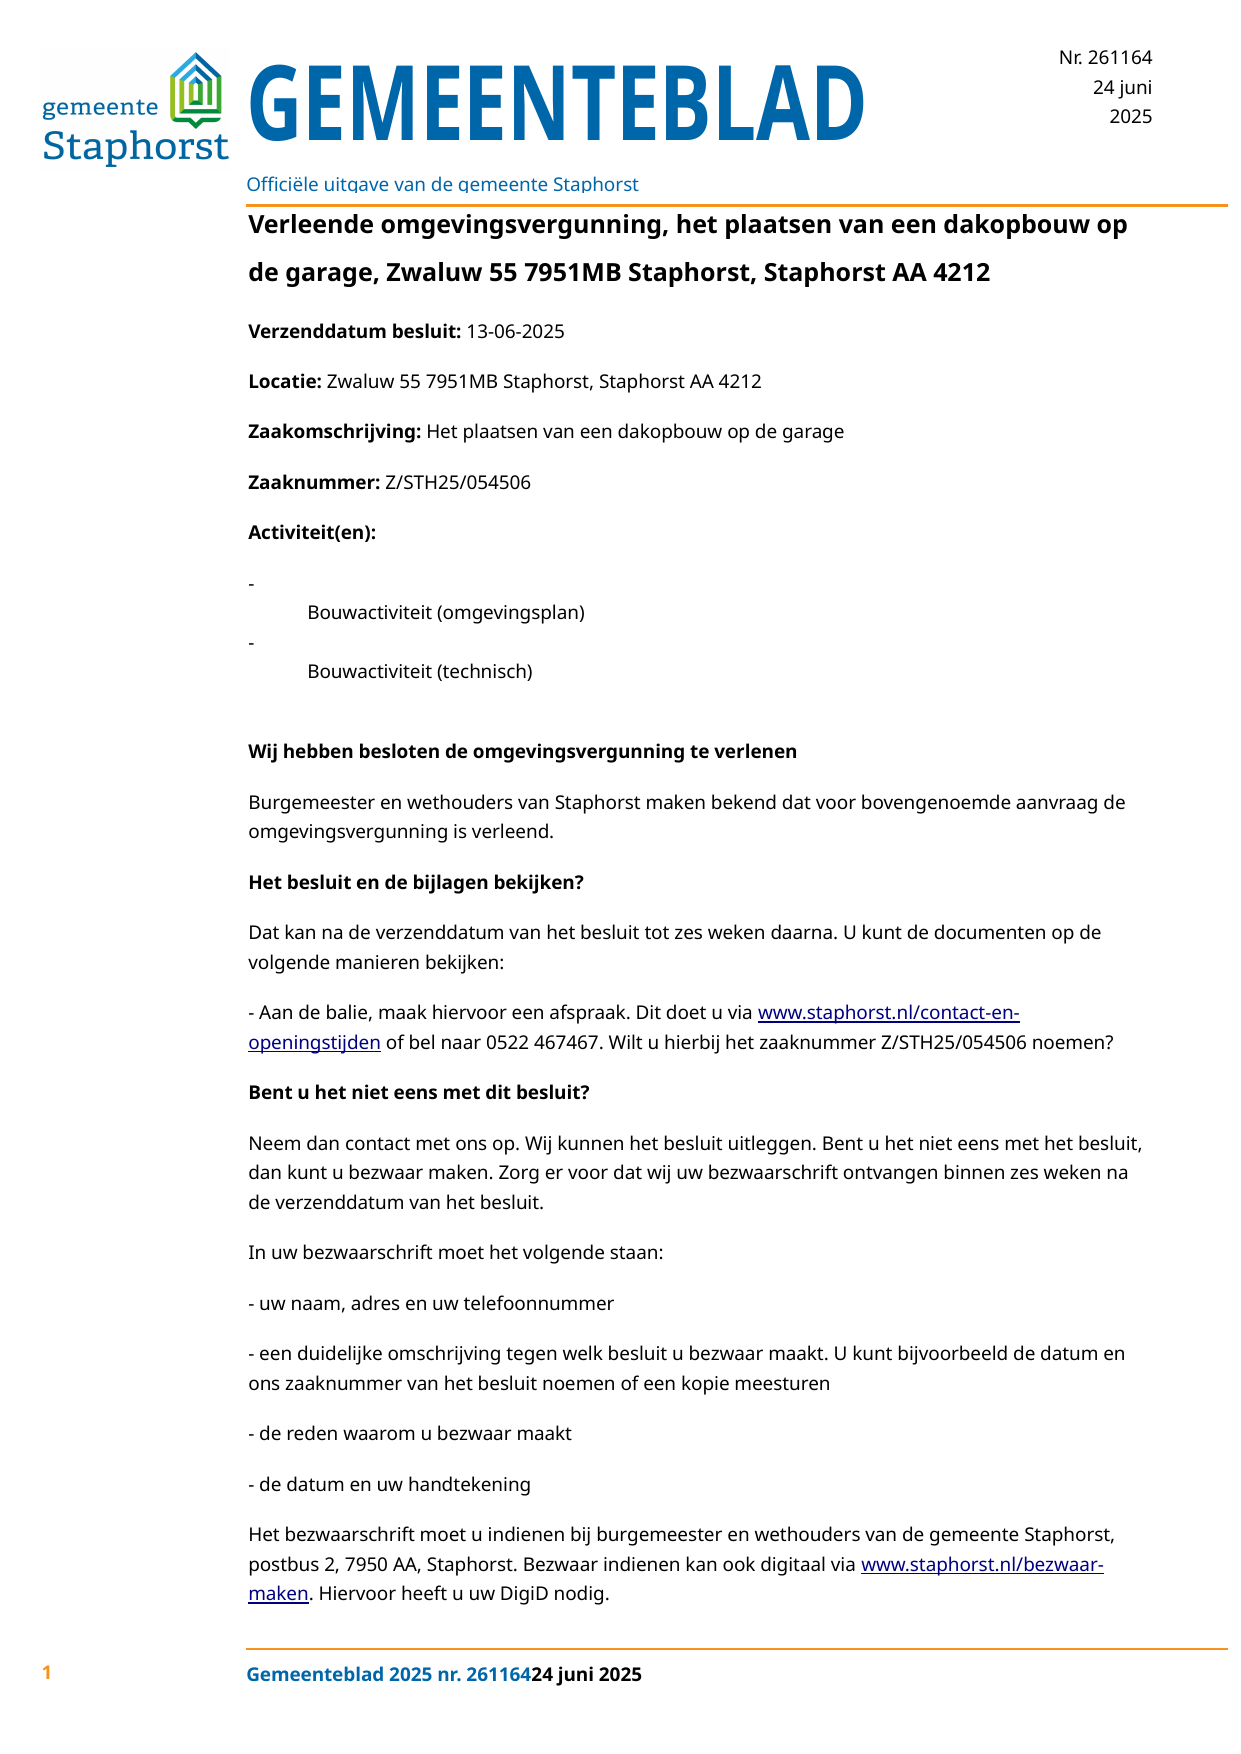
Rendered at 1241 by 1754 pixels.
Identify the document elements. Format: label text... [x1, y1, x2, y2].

text Locatie: Zwaluw 55 7951MB Staphorst, Staphorst AA 4212 [248, 368, 1152, 394]
text Zaakomschrijving: Het plaatsen van een dakopbouw op de garage [248, 419, 1152, 444]
list Bouwactiviteit (technisch) [248, 659, 1152, 684]
text Bent u het niet eens met dit besluit? [248, 1079, 1152, 1105]
list Bouwactiviteit (omgevingsplan) [248, 599, 1152, 625]
text Verzenddatum besluit: 13-06-2025 [248, 318, 1152, 344]
text In uw bezwaarschrift moet het volgende staan: [248, 1239, 1152, 1265]
picture [41, 47, 231, 172]
text Neem dan contact met ons op. Wij kunnen het besluit uitleggen. Bent u het niet eens met het besluit, dan kunt u bezwaar maken. Zorg er voor dat wij uw bezwaarschrift ontvangen binnen zes weken na de verzenddatum van het besluit. [248, 1130, 1152, 1215]
text Burgemeester en wethouders van Staphorst maken bekend dat voor bovengenoemde aanvraag de omgevingsvergunning is verleend. [248, 789, 1152, 844]
text Activiteit(en): [248, 519, 1152, 545]
text - een duidelijke omschrijving tegen welk besluit u bezwaar maakt. U kunt bijvoorbeeld de datum en ons zaaknummer van het besluit noemen of een kopie meesturen [248, 1340, 1152, 1396]
text Zaaknummer: Z/STH25/054506 [248, 469, 1152, 495]
text Dat kan na de verzenddatum van het besluit tot zes weken daarna. U kunt de documenten op de volgende manieren bekijken: [248, 919, 1152, 975]
text - de datum en uw handtekening [248, 1471, 1152, 1497]
text Verleende omgevingsvergunning, het plaatsen van een dakopbouw op de garage, Zwaluw 55 7951MB Staphorst, Staphorst AA 4212 [248, 207, 1152, 288]
text - de reden waarom u bezwaar maakt [248, 1420, 1152, 1446]
text Het bezwaarschrift moet u indienen bij burgemeester en wethouders van de gemeente Staphorst, postbus 2, 7950 AA, Staphorst. Bezwaar indienen kan ook digitaal via www.staphorst.nl/bezwaar-maken. Hiervoor heeft u uw DigiD nodig. [248, 1521, 1152, 1606]
text - uw naam, adres en uw telefoonnummer [248, 1290, 1152, 1316]
text Wij hebben besloten de omgevingsvergunning te verlenen [248, 739, 1152, 764]
text - Aan de balie, maak hiervoor een afspraak. Dit doet u via www.staphorst.nl/contact-en-openingstijden of bel naar 0522 467467. Wilt u hierbij het zaaknummer Z/STH25/054506 noemen? [248, 999, 1152, 1055]
text Het besluit en de bijlagen bekijken? [248, 869, 1152, 895]
